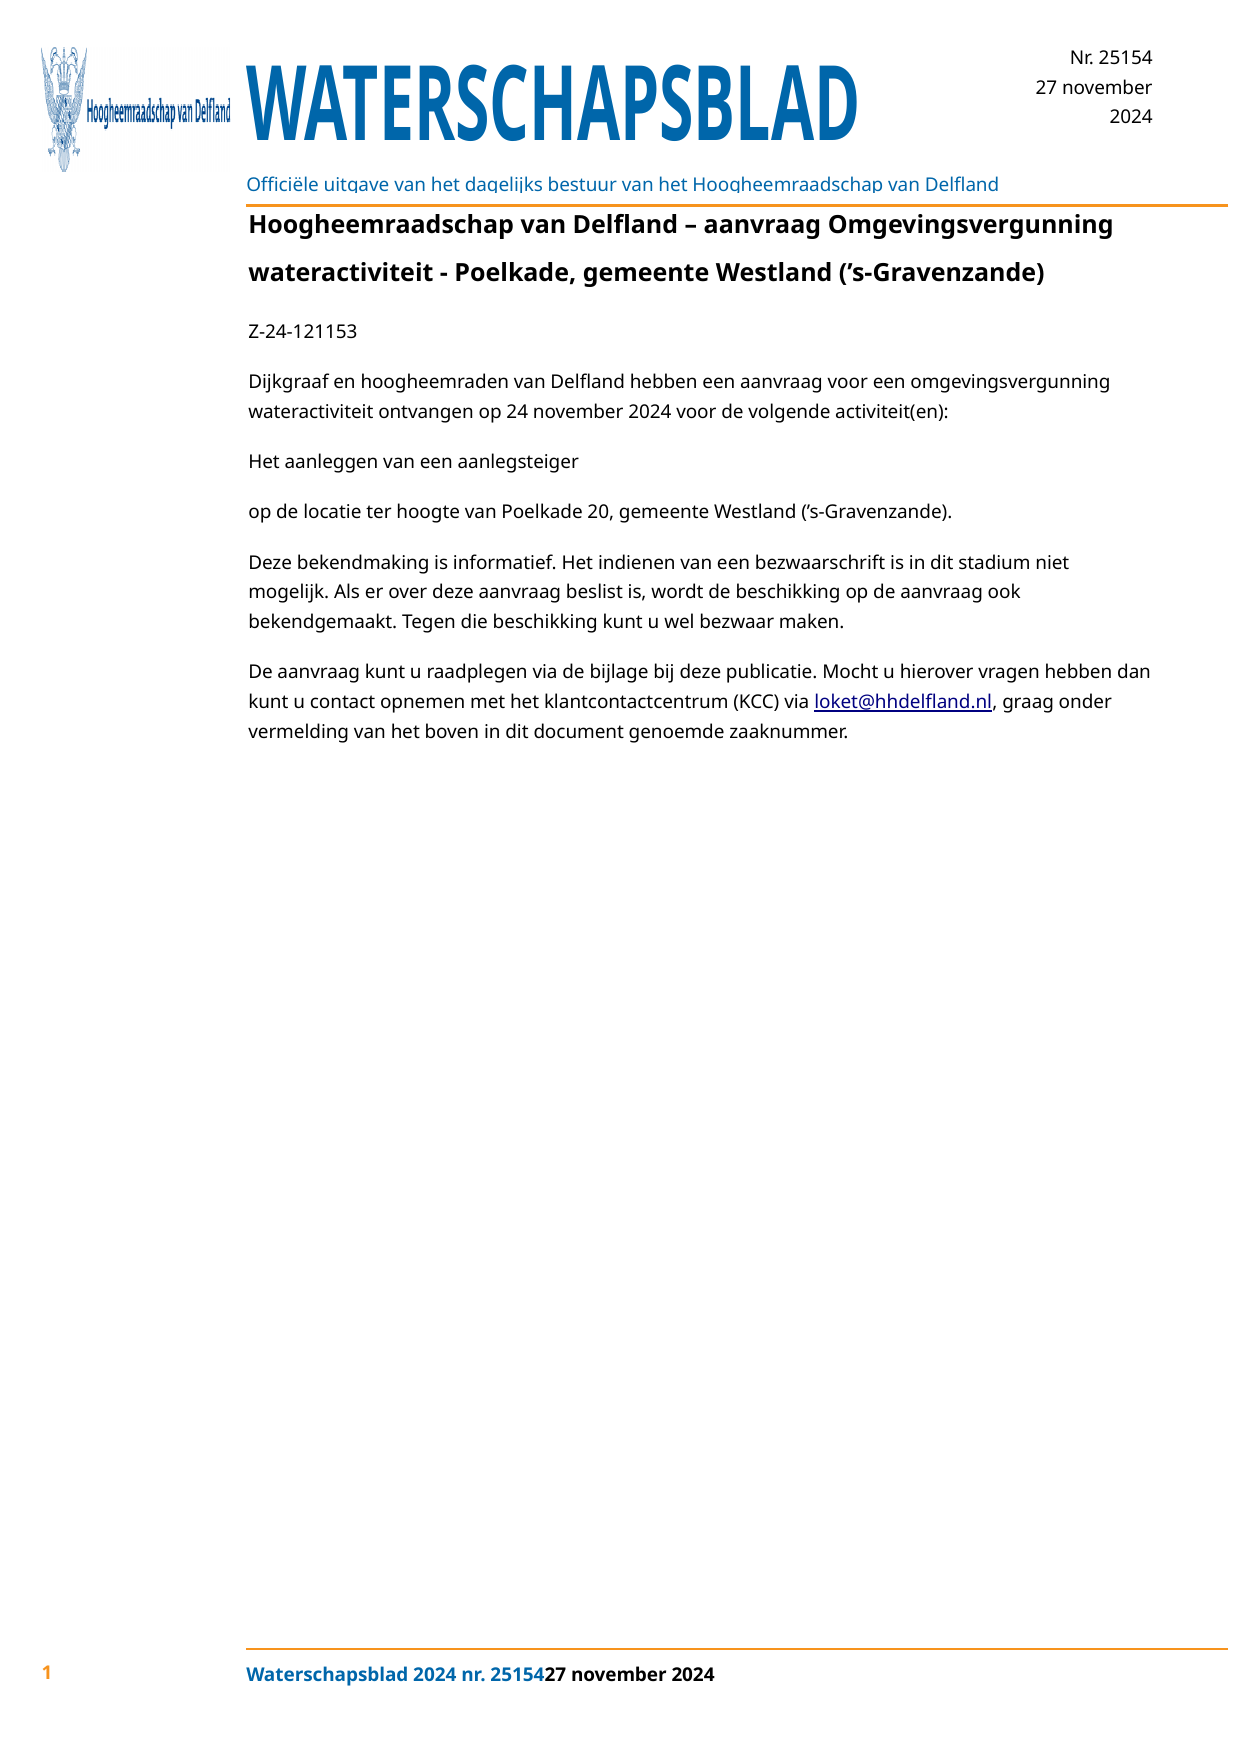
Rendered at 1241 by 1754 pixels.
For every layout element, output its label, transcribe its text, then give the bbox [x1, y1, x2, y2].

picture [41, 47, 231, 172]
text Hoogheemraadschap van Delfland – aanvraag Omgevingsvergunning wateractiviteit - Poelkade, gemeente Westland (’s-Gravenzande) [248, 207, 1152, 288]
text Z-24-121153 [248, 318, 1152, 344]
text De aanvraag kunt u raadplegen via de bijlage bij deze publicatie. Mocht u hierover vragen hebben dan kunt u contact opnemen met het klantcontactcentrum (KCC) via loket@hhdelfland.nl, graag onder vermelding van het boven in dit document genoemde zaaknummer. [248, 659, 1152, 744]
text Deze bekendmaking is informatief. Het indienen van een bezwaarschrift is in dit stadium niet mogelijk. Als er over deze aanvraag beslist is, wordt de beschikking op de aanvraag ook bekendgemaakt. Tegen die beschikking kunt u wel bezwaar maken. [248, 549, 1152, 634]
text Het aanleggen van een aanlegsteiger [248, 448, 1152, 474]
text op de locatie ter hoogte van Poelkade 20, gemeente Westland (’s-Gravenzande). [248, 499, 1152, 524]
text Dijkgraaf en hoogheemraden van Delfland hebben een aanvraag voor een omgevingsvergunning wateractiviteit ontvangen op 24 november 2024 voor de volgende activiteit(en): [248, 368, 1152, 424]
